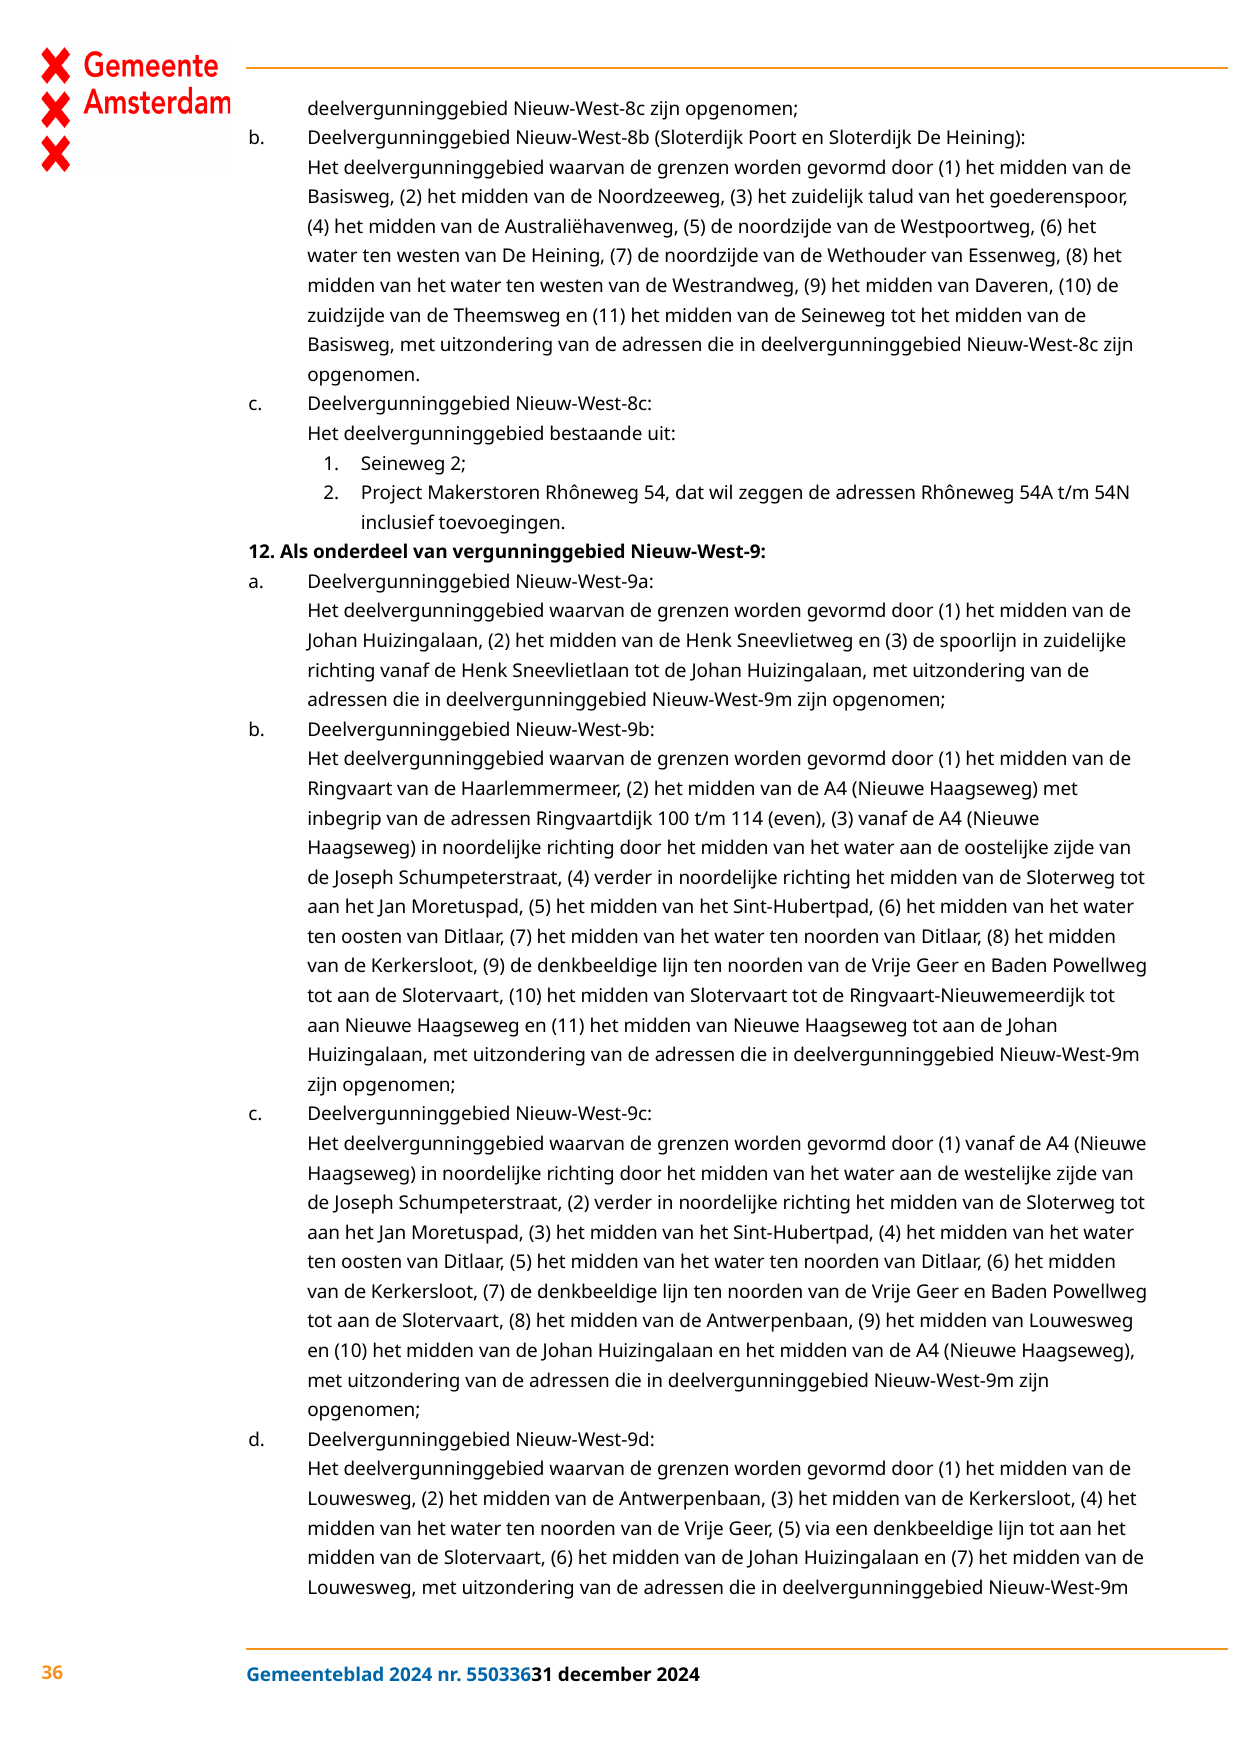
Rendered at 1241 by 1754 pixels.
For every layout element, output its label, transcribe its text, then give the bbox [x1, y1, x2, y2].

text 12. Als onderdeel van vergunninggebied Nieuw-West-9: [248, 538, 1152, 564]
picture [41, 47, 231, 172]
list Het deelvergunninggebied waarvan de grenzen worden gevormd door (1) vanaf de A4 (Nieuwe Haagseweg) in noordelijke richting door het midden van het water aan de westelijke zijde van de Joseph Schumpeterstraat, (2) verder in noordelijke richting het midden van de Sloterweg tot aan het Jan Moretuspad, (3) het midden van het Sint-Hubertpad, (4) het midden van het water ten oosten van Ditlaar, (5) het midden van het water ten noorden van Ditlaar, (6) het midden van de Kerkersloot, (7) de denkbeeldige lijn ten noorden van de Vrije Geer en Baden Powellweg tot aan de Slotervaart, (8) het midden van de Antwerpenbaan, (9) het midden van Louwesweg en (10) het midden van de Johan Huizingalaan en het midden van de A4 (Nieuwe Haagseweg), met uitzondering van de adressen die in deelvergunninggebied Nieuw-West-9m zijn opgenomen; [248, 1130, 1152, 1422]
list Project Makerstoren Rhôneweg 54, dat wil zeggen de adressen Rhôneweg 54A t/m 54N inclusief toevoegingen. [323, 479, 1152, 535]
list Deelvergunninggebied Nieuw-West-9b: [248, 716, 1152, 742]
list Het deelvergunninggebied waarvan de grenzen worden gevormd door (1) het midden van de Basisweg, (2) het midden van de Noordzeeweg, (3) het zuidelijk talud van het goederenspoor, (4) het midden van de Australiëhavenweg, (5) de noordzijde van de Westpoortweg, (6) het water ten westen van De Heining, (7) de noordzijde van de Wethouder van Essenweg, (8) het midden van het water ten westen van de Westrandweg, (9) het midden van Daveren, (10) de zuidzijde van de Theemsweg en (11) het midden van de Seineweg tot het midden van de Basisweg, met uitzondering van de adressen die in deelvergunninggebied Nieuw-West-8c zijn opgenomen. [248, 154, 1152, 387]
list Deelvergunninggebied Nieuw-West-8c: [248, 391, 1152, 416]
list Het deelvergunninggebied bestaande uit: [248, 420, 1152, 446]
list Deelvergunninggebied Nieuw-West-9a: [248, 568, 1152, 594]
list Het deelvergunninggebied waarvan de grenzen worden gevormd door (1) het midden van de Louwesweg, (2) het midden van de Antwerpenbaan, (3) het midden van de Kerkersloot, (4) het midden van het water ten noorden van de Vrije Geer, (5) via een denkbeeldige lijn tot aan het midden van de Slotervaart, (6) het midden van de Johan Huizingalaan en (7) het midden van de Louwesweg, met uitzondering van de adressen die in deelvergunninggebied Nieuw-West-9m [248, 1456, 1152, 1600]
list Het deelvergunninggebied waarvan de grenzen worden gevormd door (1) het midden van de Ringvaart van de Haarlemmermeer, (2) het midden van de A4 (Nieuwe Haagseweg) met inbegrip van de adressen Ringvaartdijk 100 t/m 114 (even), (3) vanaf de A4 (Nieuwe Haagseweg) in noordelijke richting door het midden van het water aan de oostelijke zijde van de Joseph Schumpeterstraat, (4) verder in noordelijke richting het midden van de Sloterweg tot aan het Jan Moretuspad, (5) het midden van het Sint-Hubertpad, (6) het midden van het water ten oosten van Ditlaar, (7) het midden van het water ten noorden van Ditlaar, (8) het midden van de Kerkersloot, (9) de denkbeeldige lijn ten noorden van de Vrije Geer en Baden Powellweg tot aan de Slotervaart, (10) het midden van Slotervaart tot de Ringvaart-Nieuwemeerdijk tot aan Nieuwe Haagseweg en (11) het midden van Nieuwe Haagseweg tot aan de Johan Huizingalaan, met uitzondering van de adressen die in deelvergunninggebied Nieuw-West-9m zijn opgenomen; [248, 746, 1152, 1097]
list deelvergunninggebied Nieuw-West-8c zijn opgenomen; [248, 95, 1152, 121]
list Deelvergunninggebied Nieuw-West-9d: [248, 1426, 1152, 1452]
list Het deelvergunninggebied waarvan de grenzen worden gevormd door (1) het midden van de Johan Huizingalaan, (2) het midden van de Henk Sneevlietweg en (3) de spoorlijn in zuidelijke richting vanaf de Henk Sneevlietlaan tot de Johan Huizingalaan, met uitzondering van de adressen die in deelvergunninggebied Nieuw-West-9m zijn opgenomen; [248, 598, 1152, 712]
list Deelvergunninggebied Nieuw-West-9c: [248, 1101, 1152, 1126]
list Deelvergunninggebied Nieuw-West-8b (Sloterdijk Poort en Sloterdijk De Heining): [248, 124, 1152, 150]
list Seineweg 2; [323, 450, 1152, 476]
